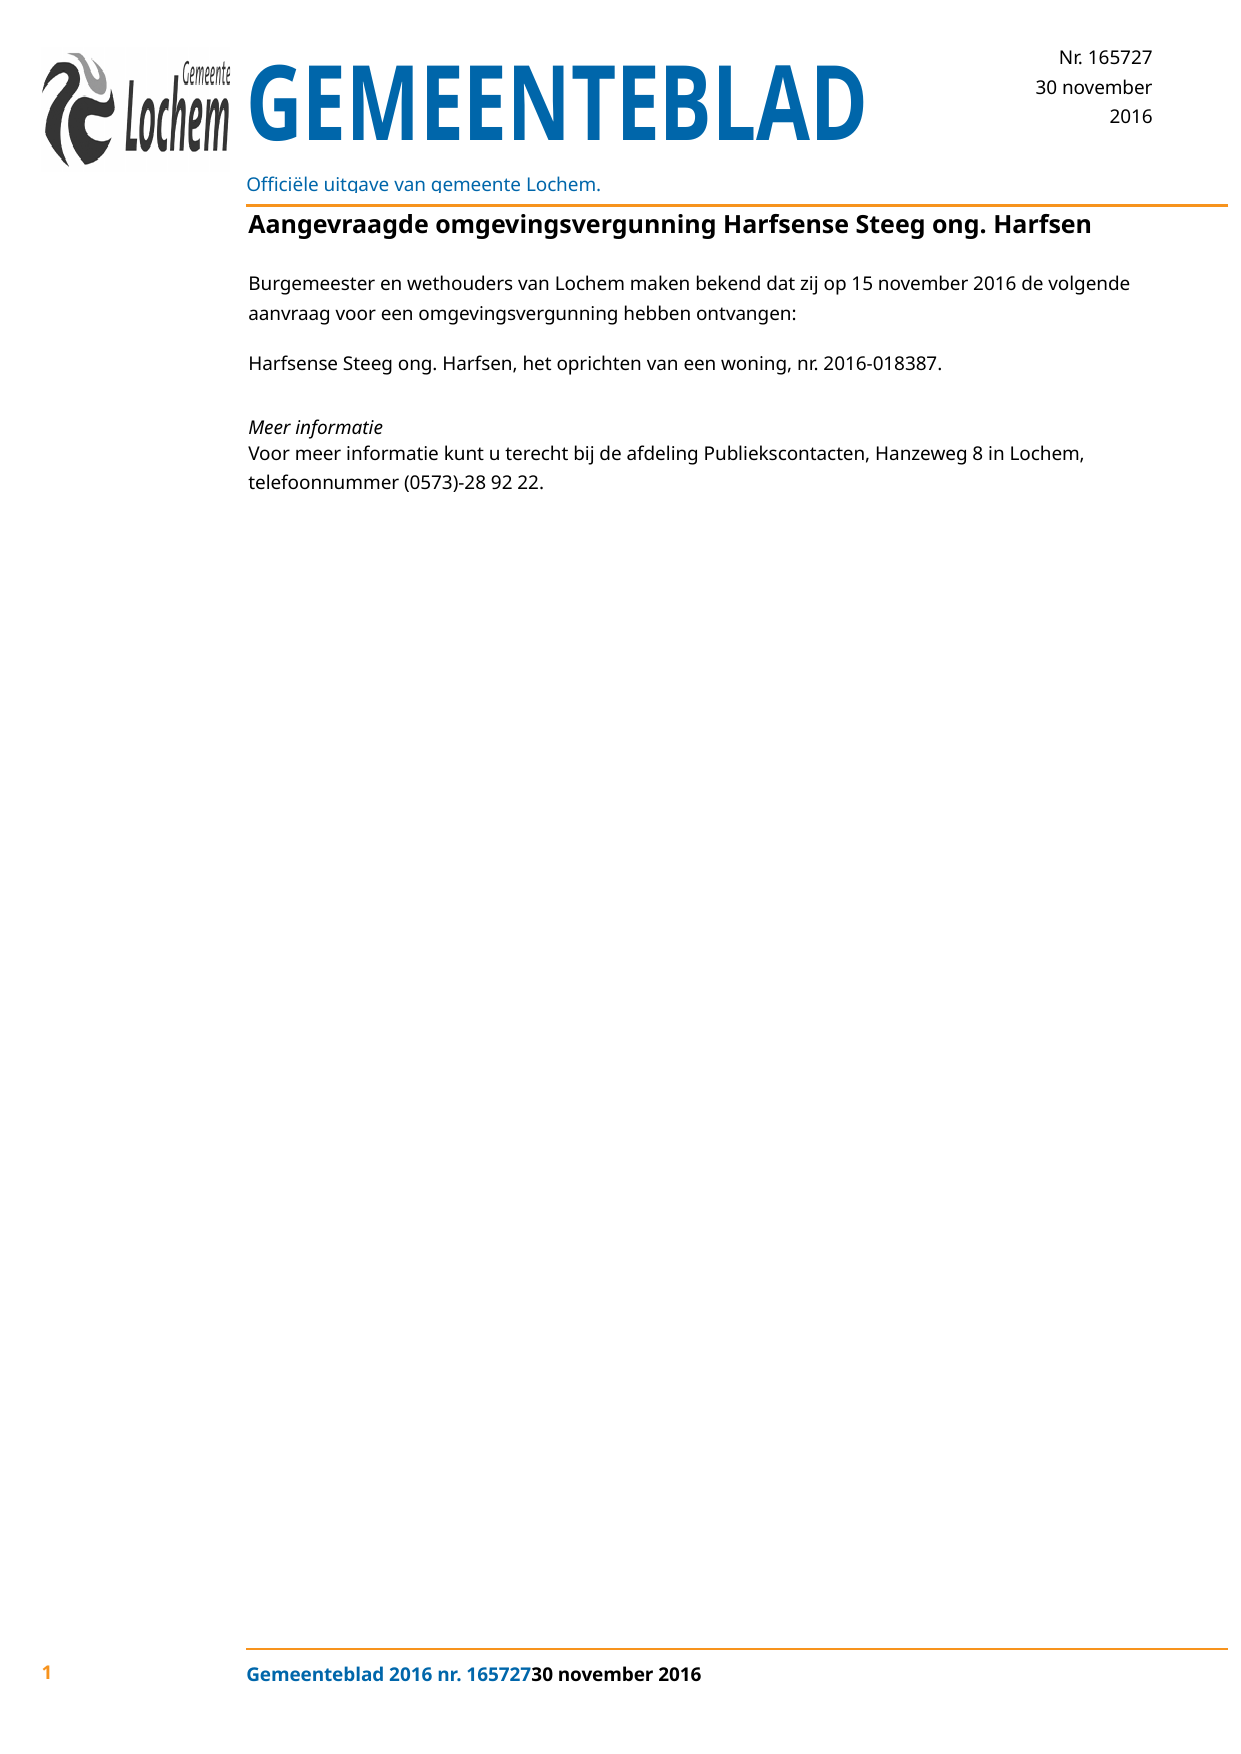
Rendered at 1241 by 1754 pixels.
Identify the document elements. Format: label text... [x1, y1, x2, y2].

text Meer informatie [248, 414, 1152, 440]
picture [41, 47, 231, 172]
text Aangevraagde omgevingsvergunning Harfsense Steeg ong. Harfsen [248, 207, 1152, 241]
text Harfsense Steeg ong. Harfsen, het oprichten van een woning, nr. 2016-018387. [248, 350, 1152, 376]
text Voor meer informatie kunt u terecht bij de afdeling Publiekscontacten, Hanzeweg 8 in Lochem, telefoonnummer (0573)-28 92 22. [248, 440, 1152, 495]
text Burgemeester en wethouders van Lochem maken bekend dat zij op 15 november 2016 de volgende aanvraag voor een omgevingsvergunning hebben ontvangen: [248, 270, 1152, 326]
